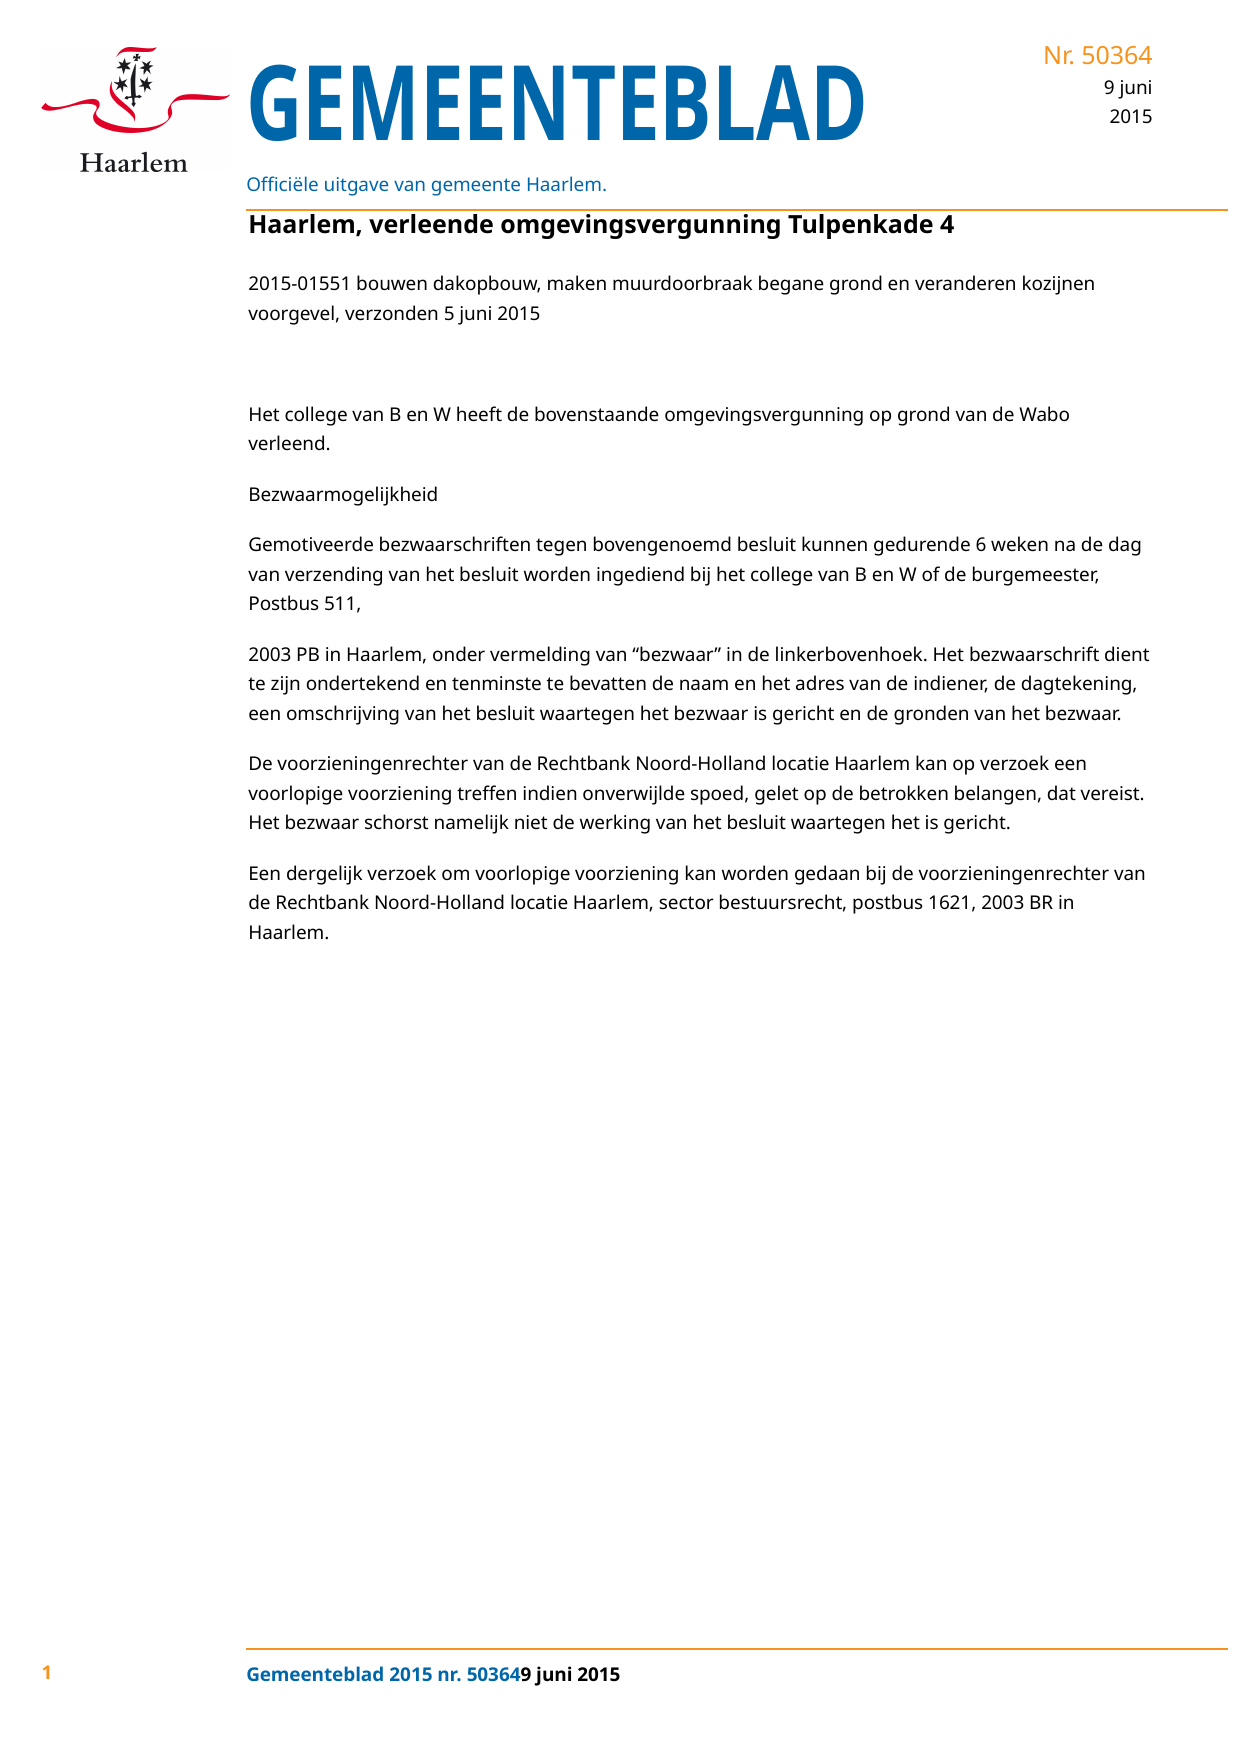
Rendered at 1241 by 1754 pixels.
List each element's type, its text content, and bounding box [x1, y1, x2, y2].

text Gemotiveerde bezwaarschriften tegen bovengenoemd besluit kunnen gedurende 6 weken na de dag van verzending van het besluit worden ingediend bij het college van B en W of de burgemeester, Postbus 511, [248, 531, 1152, 616]
text Het college van B en W heeft de bovenstaande omgevingsvergunning op grond van de Wabo verleend. [248, 401, 1152, 456]
text Haarlem, verleende omgevingsvergunning Tulpenkade 4 [248, 211, 1152, 241]
text 2015-01551 bouwen dakopbouw, maken muurdoorbraak begane grond en veranderen kozijnen voorgevel, verzonden 5 juni 2015 [248, 270, 1152, 326]
text Een dergelijk verzoek om voorlopige voorziening kan worden gedaan bij de voorzieningenrechter van de Rechtbank Noord-Holland locatie Haarlem, sector bestuursrecht, postbus 1621, 2003 BR in Haarlem. [248, 860, 1152, 945]
picture [41, 47, 231, 172]
text 2003 PB in Haarlem, onder vermelding van “bezwaar” in de linkerbovenhoek. Het bezwaarschrift dient te zijn ondertekend en tenminste te bevatten de naam en het adres van de indiener, de dagtekening, een omschrijving van het besluit waartegen het bezwaar is gericht en de gronden van het bezwaar. [248, 641, 1152, 726]
text De voorzieningenrechter van de Rechtbank Noord-Holland locatie Haarlem kan op verzoek een voorlopige voorziening treffen indien onverwijlde spoed, gelet op de betrokken belangen, dat vereist. Het bezwaar schorst namelijk niet de werking van het besluit waartegen het is gericht. [248, 750, 1152, 835]
text Bezwaarmogelijkheid [248, 481, 1152, 506]
